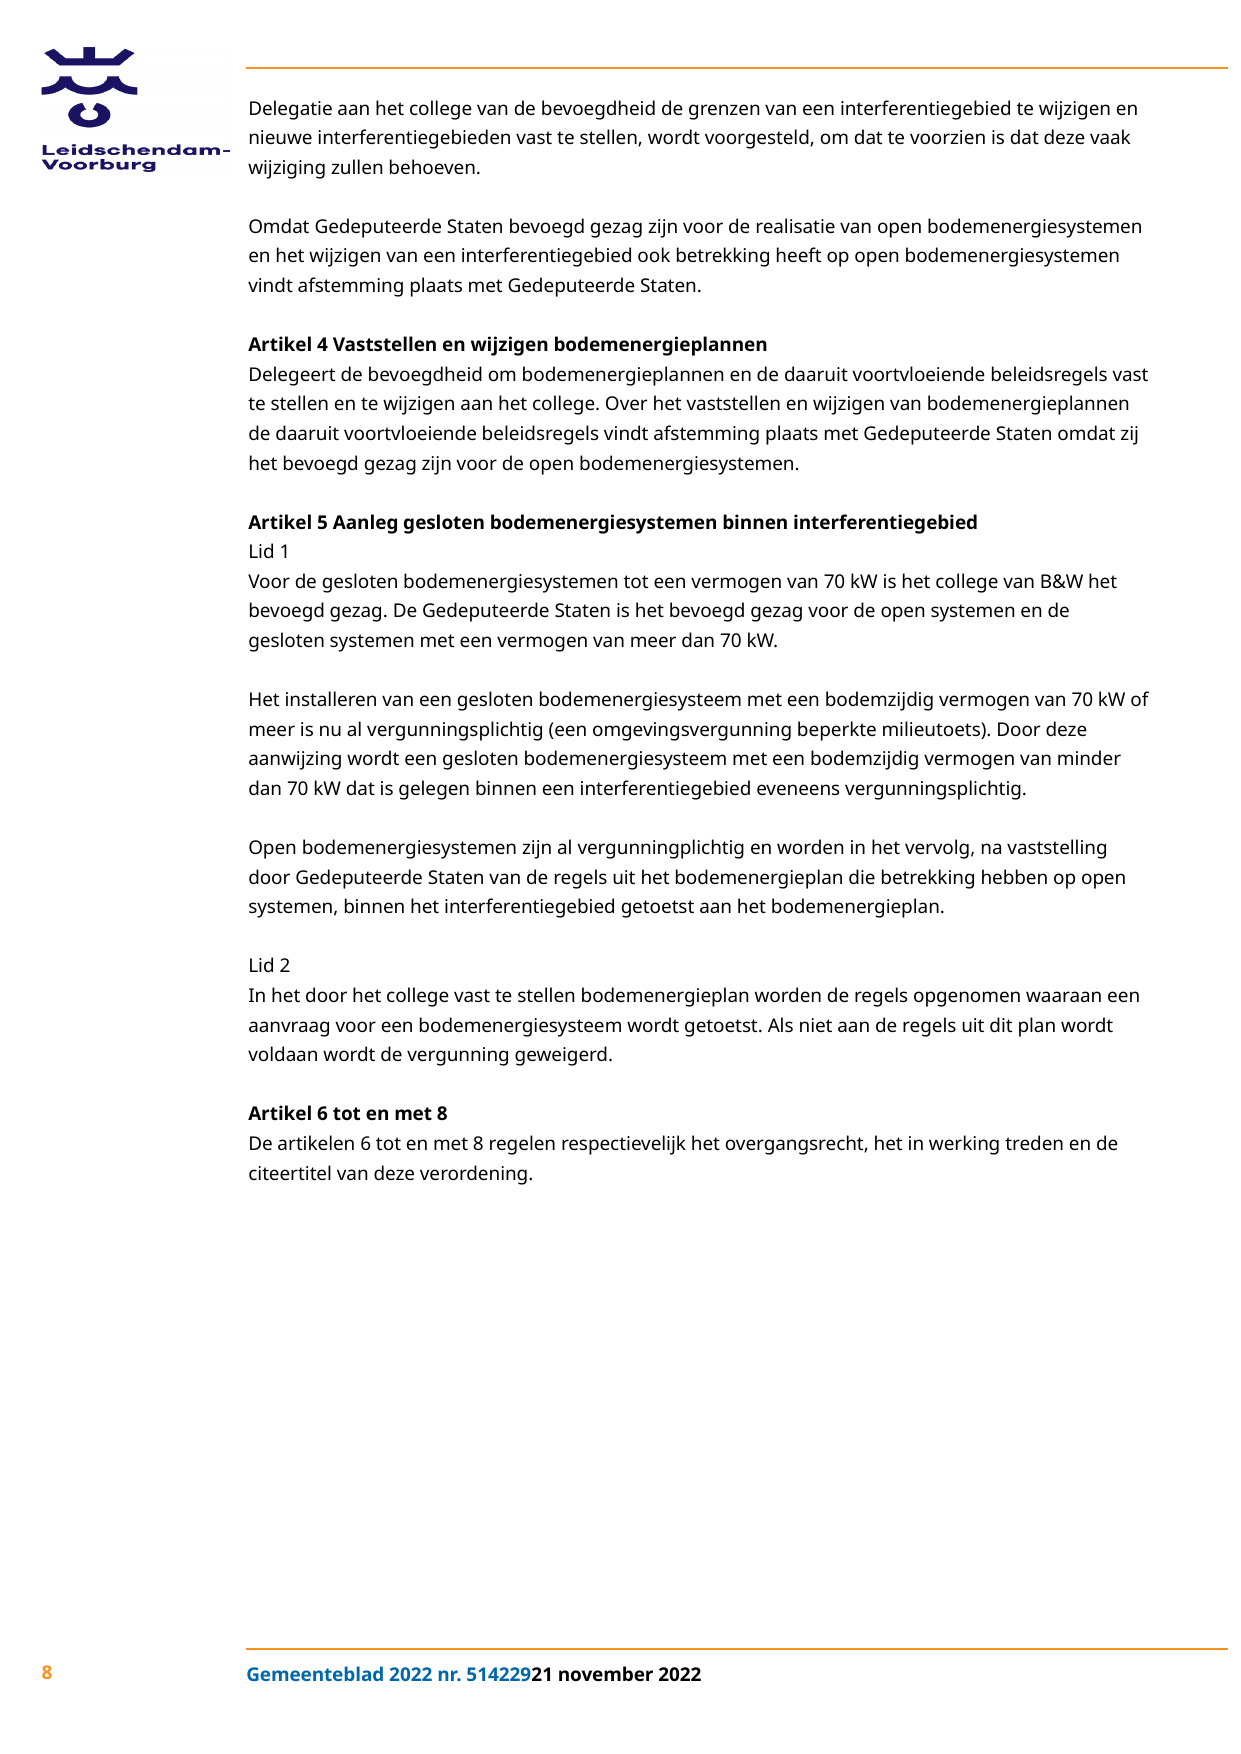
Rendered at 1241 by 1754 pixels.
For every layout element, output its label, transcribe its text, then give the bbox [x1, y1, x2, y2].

text Open bodemenergiesystemen zijn al vergunningplichtig en worden in het vervolg, na vaststelling door Gedeputeerde Staten van de regels uit het bodemenergieplan die betrekking hebben op open systemen, binnen het interferentiegebied getoetst aan het bodemenergieplan. [248, 834, 1152, 919]
text Artikel 6 tot en met 8 [248, 1101, 1152, 1126]
text De artikelen 6 tot en met 8 regelen respectievelijk het overgangsrecht, het in werking treden en de citeertitel van deze verordening. [248, 1130, 1152, 1186]
text Het installeren van een gesloten bodemenergiesysteem met een bodemzijdig vermogen van 70 kW of meer is nu al vergunningsplichtig (een omgevingsvergunning beperkte milieutoets). Door deze aanwijzing wordt een gesloten bodemenergiesysteem met een bodemzijdig vermogen van minder dan 70 kW dat is gelegen binnen een interferentiegebied eveneens vergunningsplichtig. [248, 686, 1152, 801]
text Lid 1 [248, 538, 1152, 564]
picture [41, 47, 231, 172]
text In het door het college vast te stellen bodemenergieplan worden de regels opgenomen waaraan een aanvraag voor een bodemenergiesysteem wordt getoetst. Als niet aan de regels uit dit plan wordt voldaan wordt de vergunning geweigerd. [248, 982, 1152, 1067]
text Voor de gesloten bodemenergiesystemen tot een vermogen van 70 kW is het college van B&W het bevoegd gezag. De Gedeputeerde Staten is het bevoegd gezag voor de open systemen en de gesloten systemen met een vermogen van meer dan 70 kW. [248, 568, 1152, 653]
text Delegatie aan het college van de bevoegdheid de grenzen van een interferentiegebied te wijzigen en nieuwe interferentiegebieden vast te stellen, wordt voorgesteld, om dat te voorzien is dat deze vaak wijziging zullen behoeven. [248, 95, 1152, 180]
text Artikel 5 Aanleg gesloten bodemenergiesystemen binnen interferentiegebied [248, 509, 1152, 535]
text Lid 2 [248, 953, 1152, 978]
text Delegeert de bevoegdheid om bodemenergieplannen en de daaruit voortvloeiende beleidsregels vast te stellen en te wijzigen aan het college. Over het vaststellen en wijzigen van bodemenergieplannen de daaruit voortvloeiende beleidsregels vindt afstemming plaats met Gedeputeerde Staten omdat zij het bevoegd gezag zijn voor de open bodemenergiesystemen. [248, 361, 1152, 476]
text Omdat Gedeputeerde Staten bevoegd gezag zijn voor de realisatie van open bodemenergiesystemen en het wijzigen van een interferentiegebied ook betrekking heeft op open bodemenergiesystemen vindt afstemming plaats met Gedeputeerde Staten. [248, 213, 1152, 298]
text Artikel 4 Vaststellen en wijzigen bodemenergieplannen [248, 331, 1152, 357]
